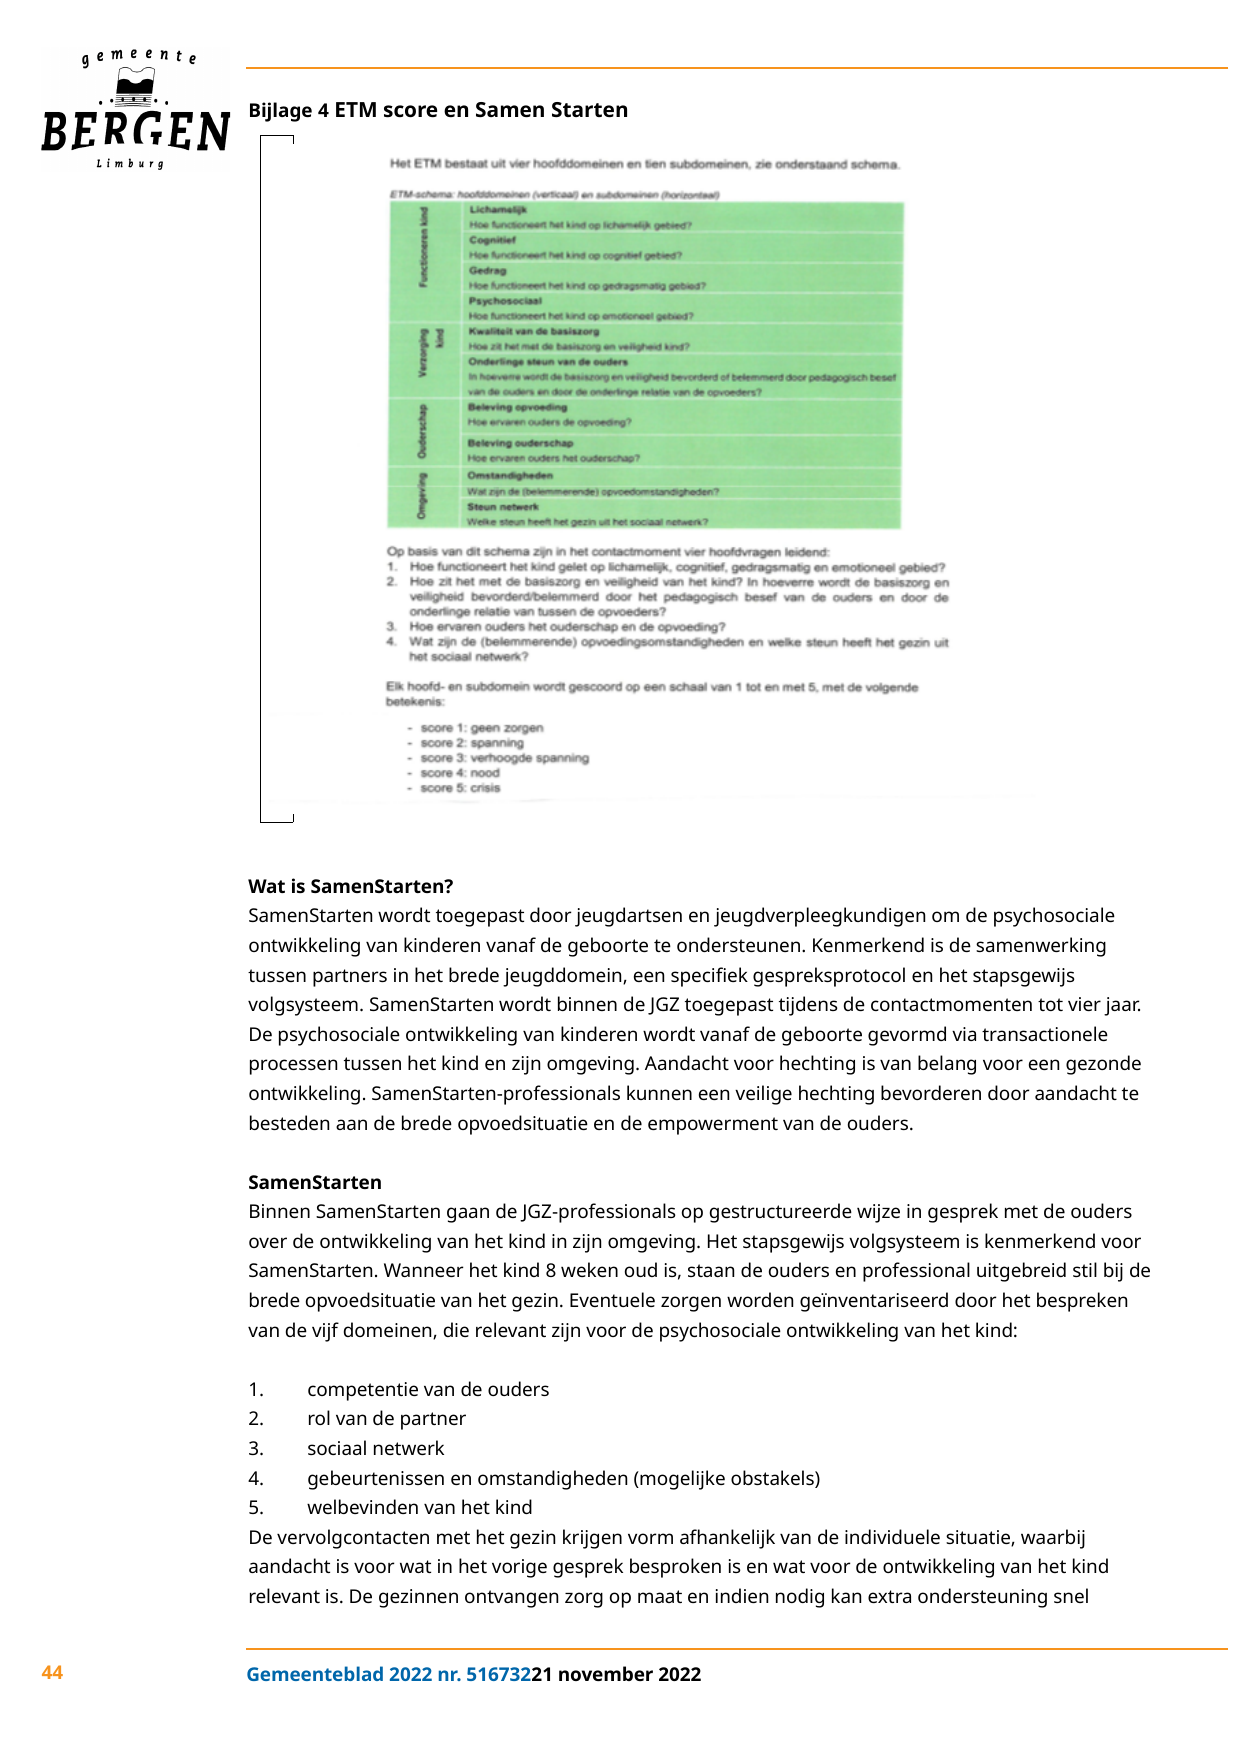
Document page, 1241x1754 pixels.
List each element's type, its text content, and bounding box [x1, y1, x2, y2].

text Bijlage 4 ETM score en Samen Starten [248, 95, 1152, 123]
list gebeurtenissen en omstandigheden (mogelijke obstakels) [248, 1465, 1152, 1491]
list sociaal netwerk [248, 1435, 1152, 1461]
picture [41, 47, 231, 172]
list rol van de partner [248, 1406, 1152, 1431]
text SamenStarten wordt toegepast door jeugdartsen en jeugdverpleegkundigen om de psychosociale ontwikkeling van kinderen vanaf de geboorte te ondersteunen. Kenmerkend is de samenwerking tussen partners in het brede jeugddomein, een specifiek gespreksprotocol en het stapsgewijs volgsysteem. SamenStarten wordt binnen de JGZ toegepast tijdens de contactmomenten tot vier jaar. [248, 903, 1152, 1017]
text De psychosociale ontwikkeling van kinderen wordt vanaf de geboorte gevormd via transactionele processen tussen het kind en zijn omgeving. Aandacht voor hechting is van belang voor een gezonde ontwikkeling. SamenStarten-professionals kunnen een veilige hechting bevorderen door aandacht te besteden aan de brede opvoedsituatie en de empowerment van de ouders. [248, 1021, 1152, 1136]
text Wat is SamenStarten? [248, 873, 1152, 899]
picture [268, 144, 1037, 814]
list competentie van de ouders [248, 1376, 1152, 1402]
text Binnen SamenStarten gaan de JGZ-professionals op gestructureerde wijze in gesprek met de ouders over de ontwikkeling van het kind in zijn omgeving. Het stapsgewijs volgsysteem is kenmerkend voor SamenStarten. Wanneer het kind 8 weken oud is, staan de ouders en professional uitgebreid stil bij de brede opvoedsituatie van het gezin. Eventuele zorgen worden geïnventariseerd door het bespreken van de vijf domeinen, die relevant zijn voor de psychosociale ontwikkeling van het kind: [248, 1198, 1152, 1343]
text SamenStarten [248, 1169, 1152, 1195]
text De vervolgcontacten met het gezin krijgen vorm afhankelijk van de individuele situatie, waarbij aandacht is voor wat in het vorige gesprek besproken is en wat voor de ontwikkeling van het kind relevant is. De gezinnen ontvangen zorg op maat en indien nodig kan extra ondersteuning snel [248, 1524, 1152, 1609]
list welbevinden van het kind [248, 1494, 1152, 1520]
